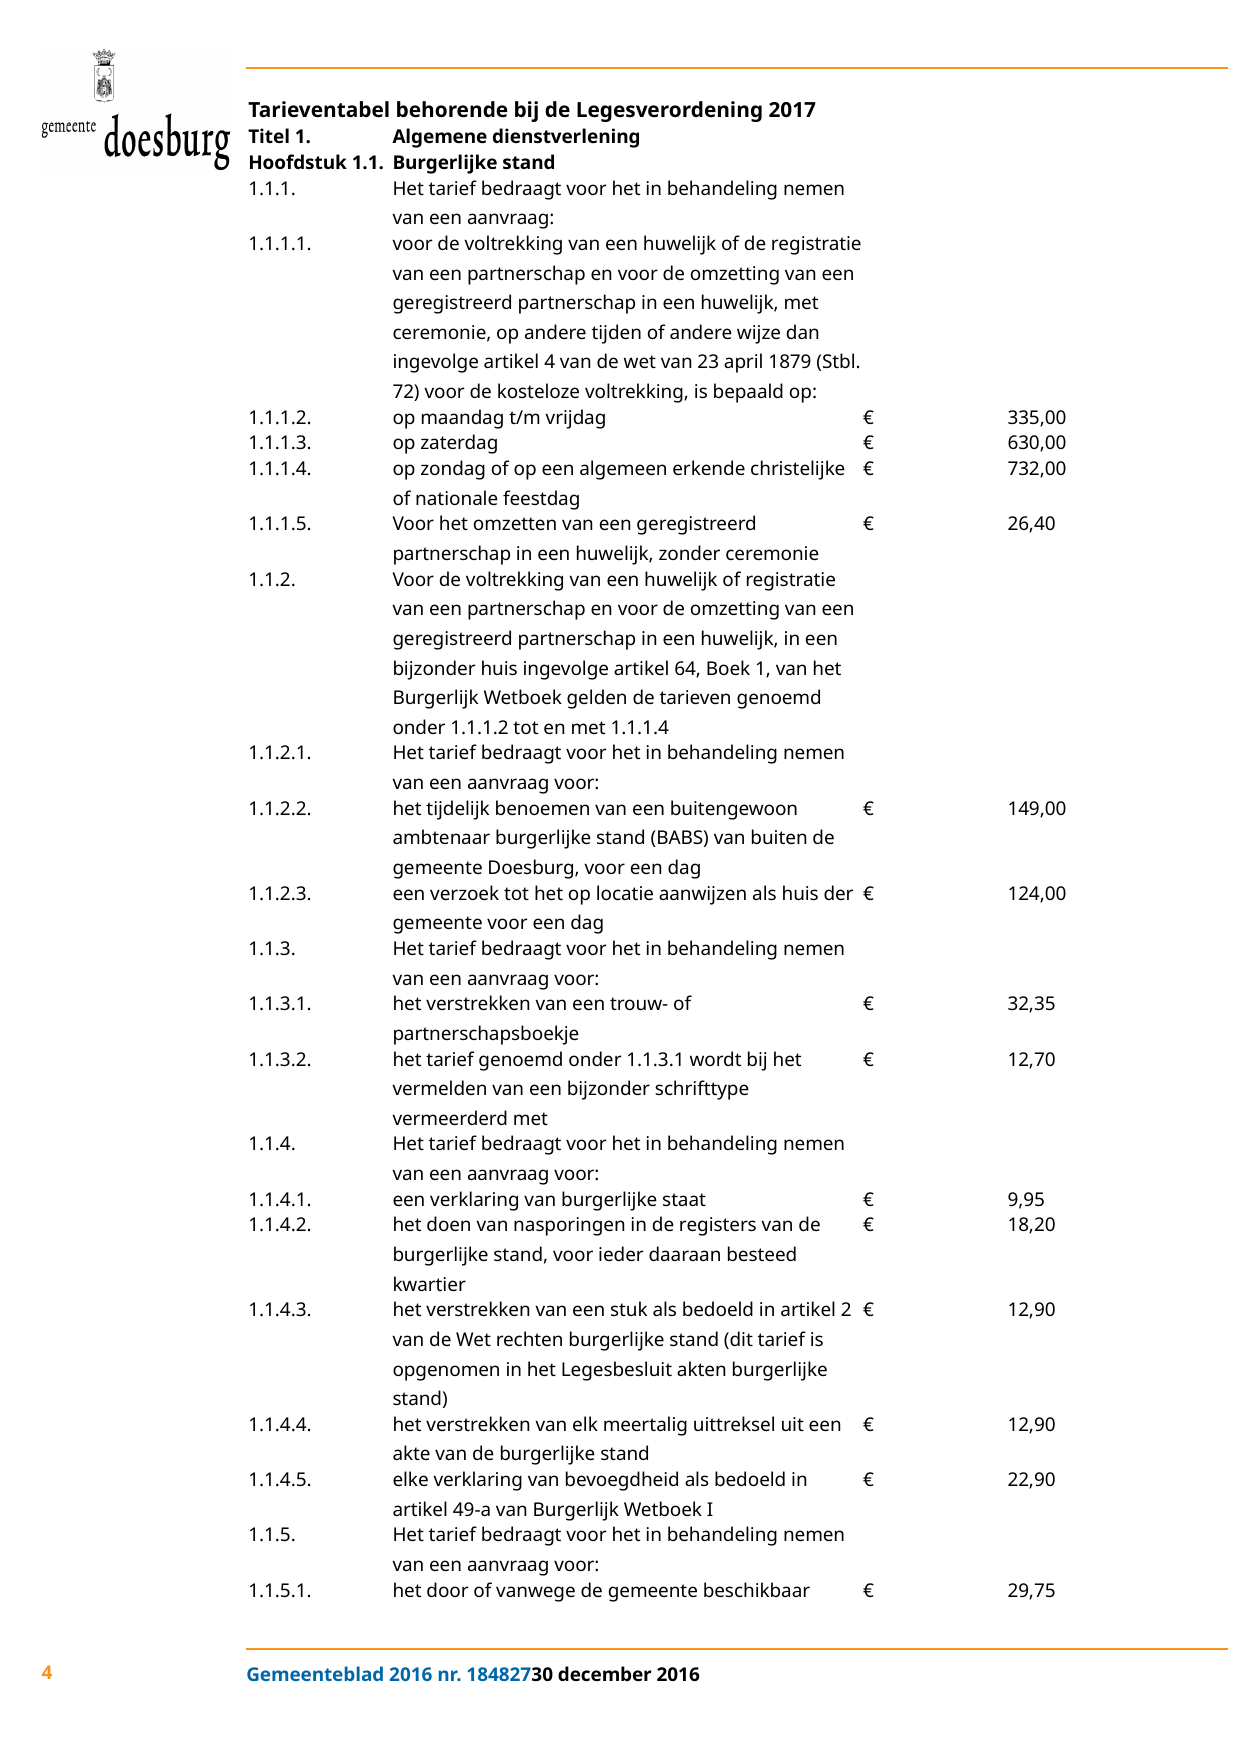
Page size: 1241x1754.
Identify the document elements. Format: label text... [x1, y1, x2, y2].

table_cell voor de voltrekking van een huwelijk of de registratie van een partnerschap en voor de omzetting van een geregistreerd partnerschap in een huwelijk, met ceremonie, op andere tijden of andere wijze dan ingevolge artikel 4 van de wet van 23 april 1879 (Stbl. 72) voor de kosteloze voltrekking, is bepaald op: [392, 230, 863, 404]
table_cell op maandag t/m vrijdag [392, 404, 863, 429]
table_cell Het tarief bedraagt voor het in behandeling nemen van een aanvraag voor: [392, 1522, 863, 1577]
table_cell 1.1.4.4. [248, 1411, 392, 1466]
table_cell € [863, 795, 1007, 880]
table_cell 1.1.2.2. [248, 795, 392, 880]
table_cell een verklaring van burgerlijke staat [392, 1186, 863, 1212]
picture [41, 47, 231, 172]
table_cell € [863, 1466, 1007, 1522]
table_cell [863, 149, 1007, 175]
table_cell € [863, 1212, 1007, 1297]
table_cell het verstrekken van een trouw- of partnerschapsboekje [392, 990, 863, 1046]
table_cell Het tarief bedraagt voor het in behandeling nemen van een aanvraag voor: [392, 1131, 863, 1186]
table_cell 1.1.4.5. [248, 1466, 392, 1522]
table_header [1007, 124, 1152, 149]
table_cell [1007, 149, 1152, 175]
table_cell € [863, 430, 1007, 455]
table_cell € [863, 1411, 1007, 1466]
table_cell Hoofdstuk 1.1. [248, 149, 392, 175]
table_cell op zondag of op een algemeen erkende christelijke of nationale feestdag [392, 455, 863, 511]
table_cell 1.1.1. [248, 175, 392, 230]
table_cell 1.1.2.3. [248, 880, 392, 935]
table_cell € [863, 880, 1007, 935]
table_cell [1007, 566, 1152, 739]
table_cell Voor de voltrekking van een huwelijk of registratie van een partnerschap en voor de omzetting van een geregistreerd partnerschap in een huwelijk, in een bijzonder huis ingevolge artikel 64, Boek 1, van het Burgerlijk Wetboek gelden de tarieven genoemd onder 1.1.1.2 tot en met 1.1.1.4 [392, 566, 863, 739]
table_cell het door of vanwege de gemeente beschikbaar [392, 1577, 863, 1603]
table_cell € [863, 1577, 1007, 1603]
table_cell 1.1.2. [248, 566, 392, 739]
table_cell 1.1.1.1. [248, 230, 392, 404]
table_cell 1.1.5. [248, 1522, 392, 1577]
table_cell 26,40 [1007, 511, 1152, 566]
table_cell 335,00 [1007, 404, 1152, 429]
table_cell € [863, 404, 1007, 429]
table_cell Het tarief bedraagt voor het in behandeling nemen van een aanvraag: [392, 175, 863, 230]
table_cell € [863, 511, 1007, 566]
table_cell het tijdelijk benoemen van een buitengewoon ambtenaar burgerlijke stand (BABS) van buiten de gemeente Doesburg, voor een dag [392, 795, 863, 880]
table_cell Het tarief bedraagt voor het in behandeling nemen van een aanvraag voor: [392, 740, 863, 795]
table_cell 29,75 [1007, 1577, 1152, 1603]
table_cell Het tarief bedraagt voor het in behandeling nemen van een aanvraag voor: [392, 935, 863, 990]
table_cell 22,90 [1007, 1466, 1152, 1522]
table_cell een verzoek tot het op locatie aanwijzen als huis der gemeente voor een dag [392, 880, 863, 935]
table_cell 9,95 [1007, 1186, 1152, 1212]
table_cell elke verklaring van bevoegdheid als bedoeld in artikel 49-a van Burgerlijk Wetboek I [392, 1466, 863, 1522]
table_cell € [863, 1186, 1007, 1212]
table_cell € [863, 455, 1007, 511]
table_cell € [863, 990, 1007, 1046]
table_cell [863, 1131, 1007, 1186]
table_cell € [863, 1297, 1007, 1411]
table_cell Burgerlijke stand [392, 149, 863, 175]
table_cell [1007, 740, 1152, 795]
table_cell [1007, 230, 1152, 404]
table_cell [863, 935, 1007, 990]
table_cell [863, 1522, 1007, 1577]
table_cell [863, 230, 1007, 404]
table_cell [863, 566, 1007, 739]
table_cell [863, 175, 1007, 230]
text Tarieventabel behorende bij de Legesverordening 2017 [248, 95, 1152, 123]
table_cell 630,00 [1007, 430, 1152, 455]
table_cell 1.1.4.2. [248, 1212, 392, 1297]
table_cell 1.1.5.1. [248, 1577, 392, 1603]
table_cell 1.1.4.1. [248, 1186, 392, 1212]
table_cell 1.1.3. [248, 935, 392, 990]
table_cell op zaterdag [392, 430, 863, 455]
table_cell 1.1.2.1. [248, 740, 392, 795]
table_cell 732,00 [1007, 455, 1152, 511]
table_cell het tarief genoemd onder 1.1.3.1 wordt bij het vermelden van een bijzonder schrifttype vermeerderd met [392, 1046, 863, 1131]
table_cell 1.1.4. [248, 1131, 392, 1186]
table_cell 124,00 [1007, 880, 1152, 935]
table_cell Voor het omzetten van een geregistreerd partnerschap in een huwelijk, zonder ceremonie [392, 511, 863, 566]
table_cell [1007, 1131, 1152, 1186]
table_cell het doen van nasporingen in de registers van de burgerlijke stand, voor ieder daaraan besteed kwartier [392, 1212, 863, 1297]
table_cell 1.1.3.2. [248, 1046, 392, 1131]
table_cell 1.1.1.3. [248, 430, 392, 455]
table_cell het verstrekken van een stuk als bedoeld in artikel 2 van de Wet rechten burgerlijke stand (dit tarief is opgenomen in het Legesbesluit akten burgerlijke stand) [392, 1297, 863, 1411]
table_cell € [863, 1046, 1007, 1131]
table_cell 1.1.1.5. [248, 511, 392, 566]
table_cell 1.1.1.2. [248, 404, 392, 429]
table_cell [1007, 1522, 1152, 1577]
table_cell [1007, 175, 1152, 230]
table_header Titel 1. [248, 124, 392, 149]
table_cell 18,20 [1007, 1212, 1152, 1297]
table_cell 149,00 [1007, 795, 1152, 880]
table_cell 32,35 [1007, 990, 1152, 1046]
table_cell [863, 740, 1007, 795]
table_cell [1007, 935, 1152, 990]
table_cell 1.1.4.3. [248, 1297, 392, 1411]
table_cell het verstrekken van elk meertalig uittreksel uit een akte van de burgerlijke stand [392, 1411, 863, 1466]
table_header [863, 124, 1007, 149]
table_header Algemene dienstverlening [392, 124, 863, 149]
table_cell 12,90 [1007, 1411, 1152, 1466]
table_cell 1.1.1.4. [248, 455, 392, 511]
table_cell 12,90 [1007, 1297, 1152, 1411]
table_cell 12,70 [1007, 1046, 1152, 1131]
table_cell 1.1.3.1. [248, 990, 392, 1046]
